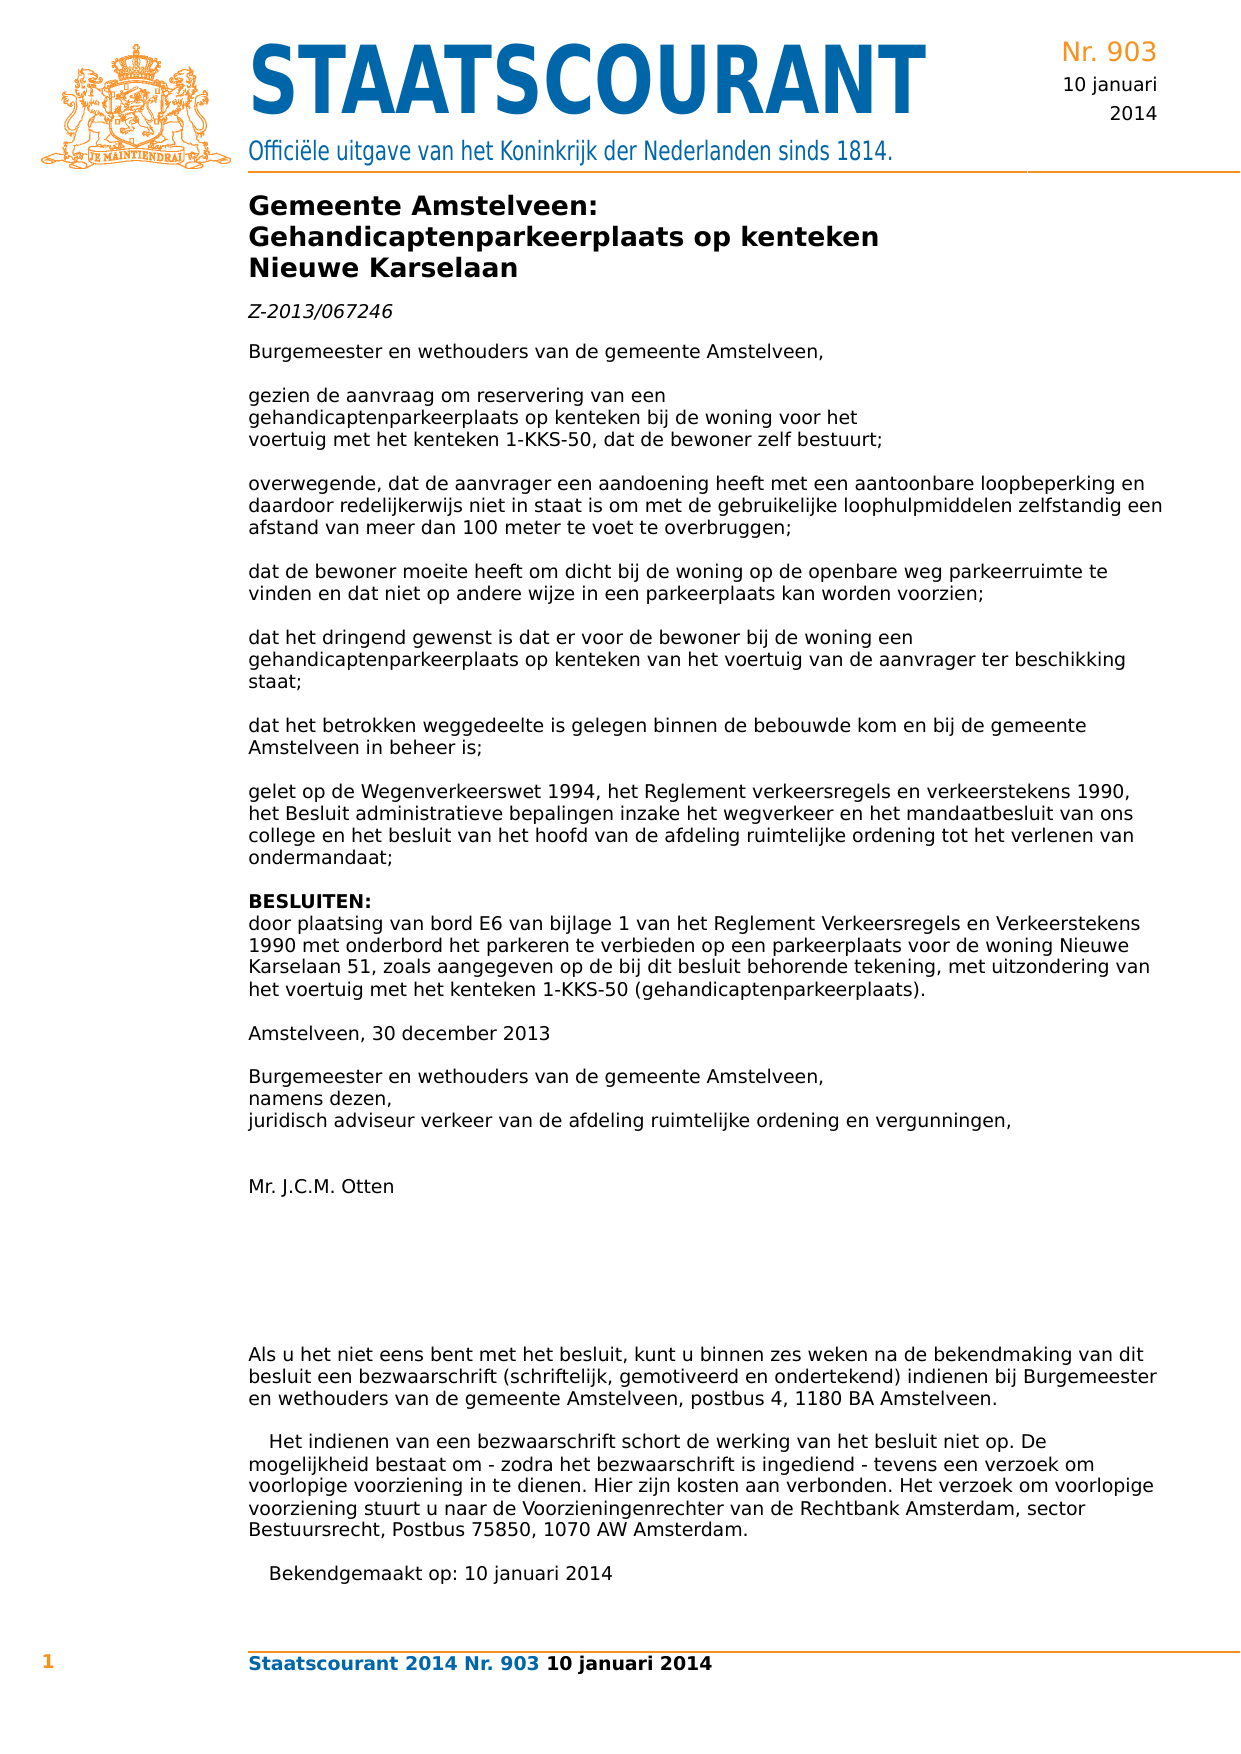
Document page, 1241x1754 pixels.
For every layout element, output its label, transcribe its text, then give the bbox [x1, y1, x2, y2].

picture [41, 44, 231, 169]
text dat het dringend gewenst is dat er voor de bewoner bij de woning een gehandicaptenparkeerplaats op kenteken van het voertuig van de aanvrager ter beschikking staat; [248, 627, 1163, 693]
text Amstelveen, 30 december 2013 [248, 1022, 1163, 1044]
text gezien de aanvraag om reservering van een gehandicaptenparkeerplaats op kenteken bij de woning voor het voertuig met het kenteken 1-KKS-50, dat de bewoner zelf bestuurt; [248, 385, 1163, 451]
text BESLUITEN: [248, 891, 1163, 912]
text dat het betrokken weggedeelte is gelegen binnen de bebouwde kom en bij de gemeente Amstelveen in beheer is; [248, 715, 1163, 759]
text namens dezen, [248, 1088, 1163, 1110]
text Als u het niet eens bent met het besluit, kunt u binnen zes weken na de bekendmaking van dit besluit een bezwaarschrift (schriftelijk, gemotiveerd en ondertekend) indienen bij Burgemeester en wethouders van de gemeente Amstelveen, postbus 4, 1180 BA Amstelveen. [248, 1343, 1163, 1409]
text gelet op de Wegenverkeerswet 1994, het Reglement verkeersregels en verkeerstekens 1990, het Besluit administratieve bepalingen inzake het wegverkeer en het mandaatbesluit van ons college en het besluit van het hoofd van de afdeling ruimtelijke ordening tot het verlenen van ondermandaat; [248, 781, 1163, 868]
text Het indienen van een bezwaarschrift schort de werking van het besluit niet op. De mogelijkheid bestaat om - zodra het bezwaarschrift is ingediend - tevens een verzoek om voorlopige voorziening in te dienen. Hier zijn kosten aan verbonden. Het verzoek om voorlopige voorziening stuurt u naar de Voorzieningenrechter van de Rechtbank Amsterdam, sector Bestuursrecht, Postbus 75850, 1070 AW Amsterdam. [248, 1431, 1163, 1541]
text Burgemeester en wethouders van de gemeente Amstelveen, [248, 341, 927, 363]
text Z-2013/067246 [248, 301, 927, 323]
text Burgemeester en wethouders van de gemeente Amstelveen, [248, 1066, 1163, 1088]
text door plaatsing van bord E6 van bijlage 1 van het Reglement Verkeersregels en Verkeerstekens 1990 met onderbord het parkeren te verbieden op een parkeerplaats voor de woning Nieuwe Karselaan 51, zoals aangegeven op de bij dit besluit behorende tekening, met uitzondering van het voertuig met het kenteken 1-KKS-50 (gehandicaptenparkeerplaats). [248, 912, 1163, 1000]
text Bekendgemaakt op: 10 januari 2014 [248, 1563, 1163, 1585]
text juridisch adviseur verkeer van de afdeling ruimtelijke ordening en vergunningen, [248, 1110, 1163, 1132]
text dat de bewoner moeite heeft om dicht bij de woning op de openbare weg parkeerruimte te vinden en dat niet op andere wijze in een parkeerplaats kan worden voorzien; [248, 561, 1163, 605]
subtitle Gemeente Amstelveen: Gehandicaptenparkeerplaats op kenteken Nieuwe Karselaan [248, 191, 927, 284]
picture [927, 190, 1164, 427]
text overwegende, dat de aanvrager een aandoening heeft met een aantoonbare loopbeperking en daardoor redelijkerwijs niet in staat is om met de gebruikelijke loophulpmiddelen zelfstandig een afstand van meer dan 100 meter te voet te overbruggen; [248, 473, 1163, 539]
text Mr. J.C.M. Otten [248, 1176, 1163, 1198]
